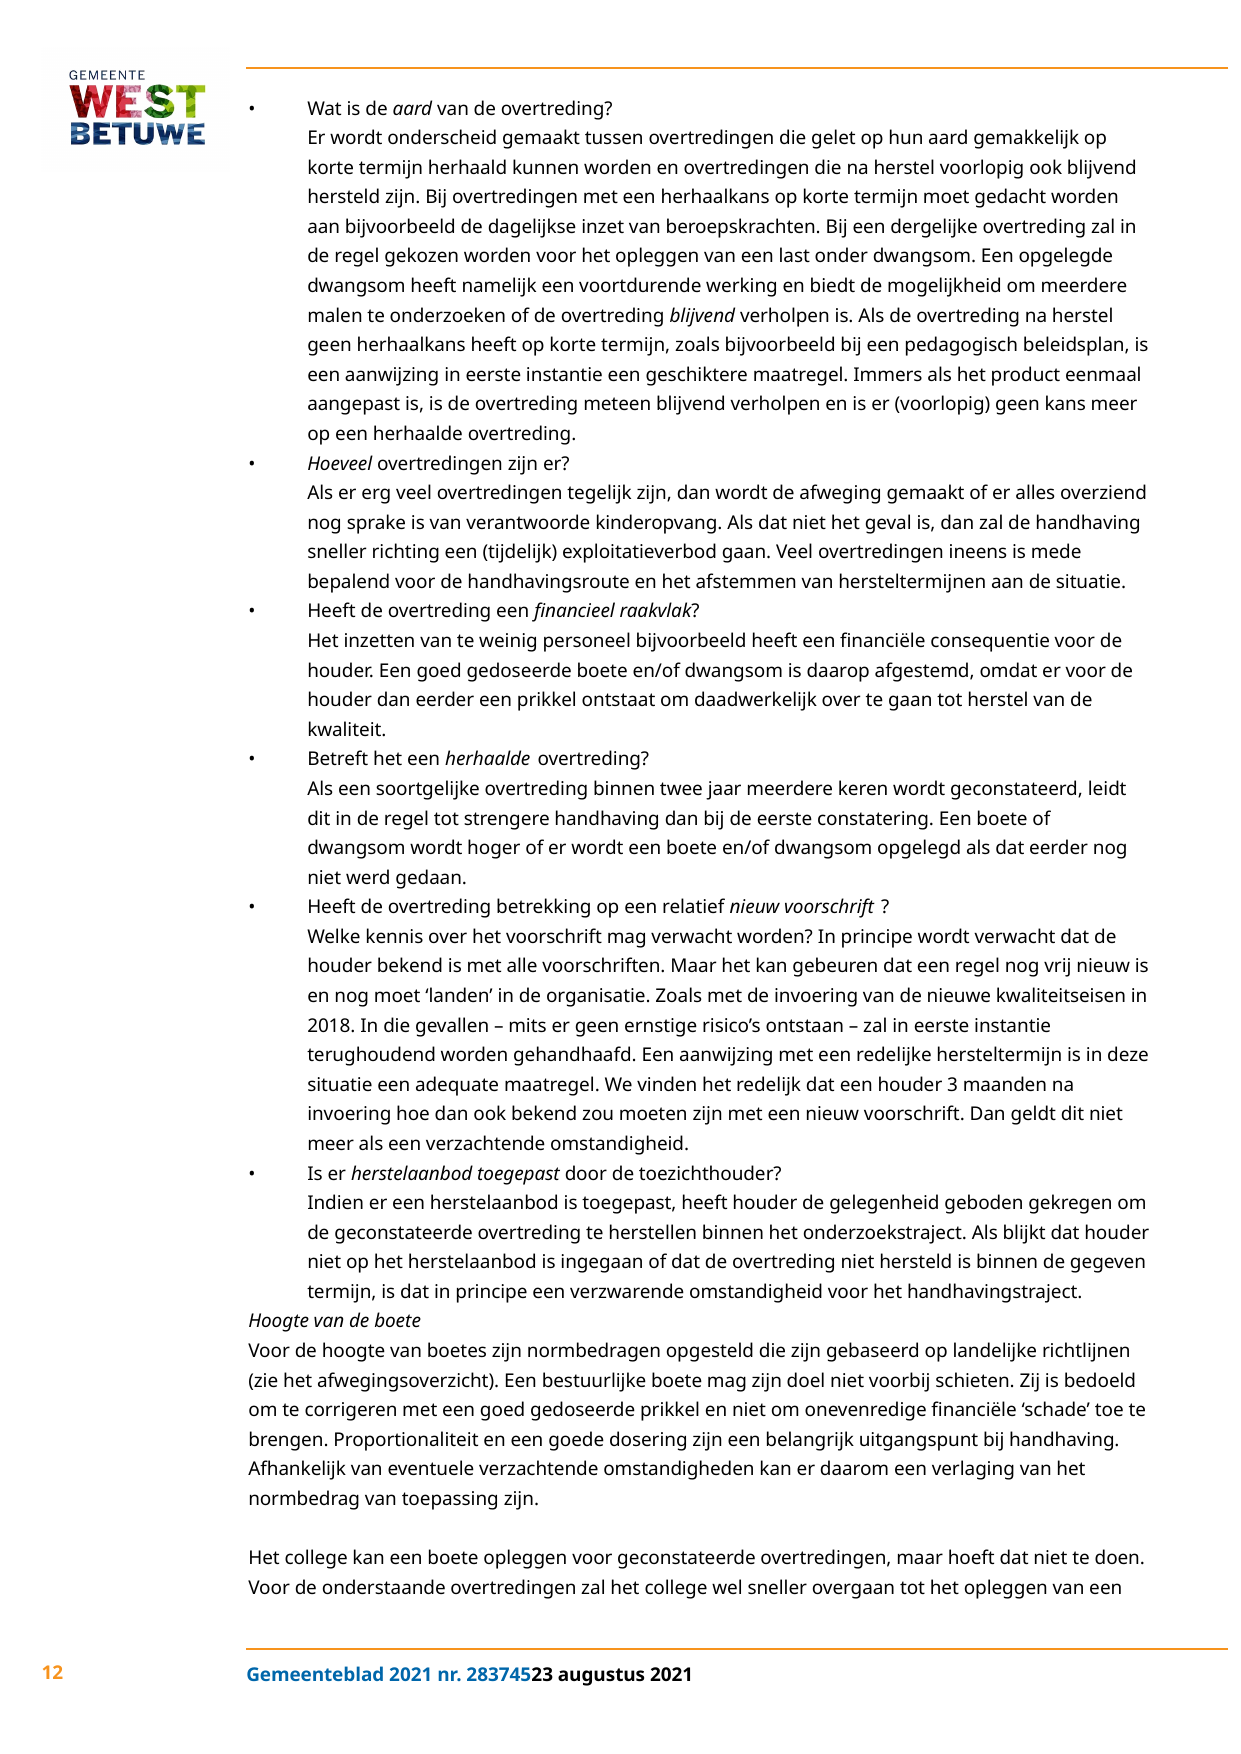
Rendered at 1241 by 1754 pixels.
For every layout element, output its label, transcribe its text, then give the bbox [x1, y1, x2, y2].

text Hoogte van de boete [248, 1308, 1152, 1333]
list Er wordt onderscheid gemaakt tussen overtredingen die gelet op hun aard gemakkelijk op korte termijn herhaald kunnen worden en overtredingen die na herstel voorlopig ook blijvend hersteld zijn. Bij overtredingen met een herhaalkans op korte termijn moet gedacht worden aan bijvoorbeeld de dagelijkse inzet van beroepskrachten. Bij een dergelijke overtreding zal in de regel gekozen worden voor het opleggen van een last onder dwangsom. Een opgelegde dwangsom heeft namelijk een voortdurende werking en biedt de mogelijkheid om meerdere malen te onderzoeken of de overtreding blijvend verholpen is. Als de overtreding na herstel geen herhaalkans heeft op korte termijn, zoals bijvoorbeeld bij een pedagogisch beleidsplan, is een aanwijzing in eerste instantie een geschiktere maatregel. Immers als het product eenmaal aangepast is, is de overtreding meteen blijvend verholpen en is er (voorlopig) geen kans meer op een herhaalde overtreding. [248, 124, 1152, 446]
list Indien er een herstelaanbod is toegepast, heeft houder de gelegenheid geboden gekregen om de geconstateerde overtreding te herstellen binnen het onderzoekstraject. Als blijkt dat houder niet op het herstelaanbod is ingegaan of dat de overtreding niet hersteld is binnen de gegeven termijn, is dat in principe een verzwarende omstandigheid voor het handhavingstraject. [248, 1189, 1152, 1304]
text Het college kan een boete opleggen voor geconstateerde overtredingen, maar hoeft dat niet te doen. Voor de onderstaande overtredingen zal het college wel sneller overgaan tot het opleggen van een [248, 1544, 1152, 1600]
list Heeft de overtreding een financieel raakvlak? [248, 598, 1152, 623]
list Hoeveel overtredingen zijn er? [248, 450, 1152, 476]
text Voor de hoogte van boetes zijn normbedragen opgesteld die zijn gebaseerd op landelijke richtlijnen (zie het afwegingsoverzicht). Een bestuurlijke boete mag zijn doel niet voorbij schieten. Zij is bedoeld om te corrigeren met een goed gedoseerde prikkel en niet om onevenredige financiële ‘schade’ toe te brengen. Proportionaliteit en een goede dosering zijn een belangrijk uitgangspunt bij handhaving. Afhankelijk van eventuele verzachtende omstandigheden kan er daarom een verlaging van het normbedrag van toepassing zijn. [248, 1337, 1152, 1511]
list Welke kennis over het voorschrift mag verwacht worden? In principe wordt verwacht dat de houder bekend is met alle voorschriften. Maar het kan gebeuren dat een regel nog vrij nieuw is en nog moet ‘landen’ in de organisatie. Zoals met de invoering van de nieuwe kwaliteitseisen in 2018. In die gevallen – mits er geen ernstige risico’s ontstaan – zal in eerste instantie terughoudend worden gehandhaafd. Een aanwijzing met een redelijke hersteltermijn is in deze situatie een adequate maatregel. We vinden het redelijk dat een houder 3 maanden na invoering hoe dan ook bekend zou moeten zijn met een nieuw voorschrift. Dan geldt dit niet meer als een verzachtende omstandigheid. [248, 923, 1152, 1156]
list Betreft het een herhaalde overtreding? [248, 746, 1152, 771]
list Wat is de aard van de overtreding? [248, 95, 1152, 121]
list Heeft de overtreding betrekking op een relatief nieuw voorschrift ? [248, 893, 1152, 919]
list Als er erg veel overtredingen tegelijk zijn, dan wordt de afweging gemaakt of er alles overziend nog sprake is van verantwoorde kinderopvang. Als dat niet het geval is, dan zal de handhaving sneller richting een (tijdelijk) exploitatieverbod gaan. Veel overtredingen ineens is mede bepalend voor de handhavingsroute en het afstemmen van hersteltermijnen aan de situatie. [248, 479, 1152, 594]
picture [41, 47, 231, 172]
list Het inzetten van te weinig personeel bijvoorbeeld heeft een financiële consequentie voor de houder. Een goed gedoseerde boete en/of dwangsom is daarop afgestemd, omdat er voor de houder dan eerder een prikkel ontstaat om daadwerkelijk over te gaan tot herstel van de kwaliteit. [248, 627, 1152, 742]
list Is er herstelaanbod toegepast door de toezichthouder? [248, 1160, 1152, 1186]
list Als een soortgelijke overtreding binnen twee jaar meerdere keren wordt geconstateerd, leidt dit in de regel tot strengere handhaving dan bij de eerste constatering. Een boete of dwangsom wordt hoger of er wordt een boete en/of dwangsom opgelegd als dat eerder nog niet werd gedaan. [248, 775, 1152, 890]
